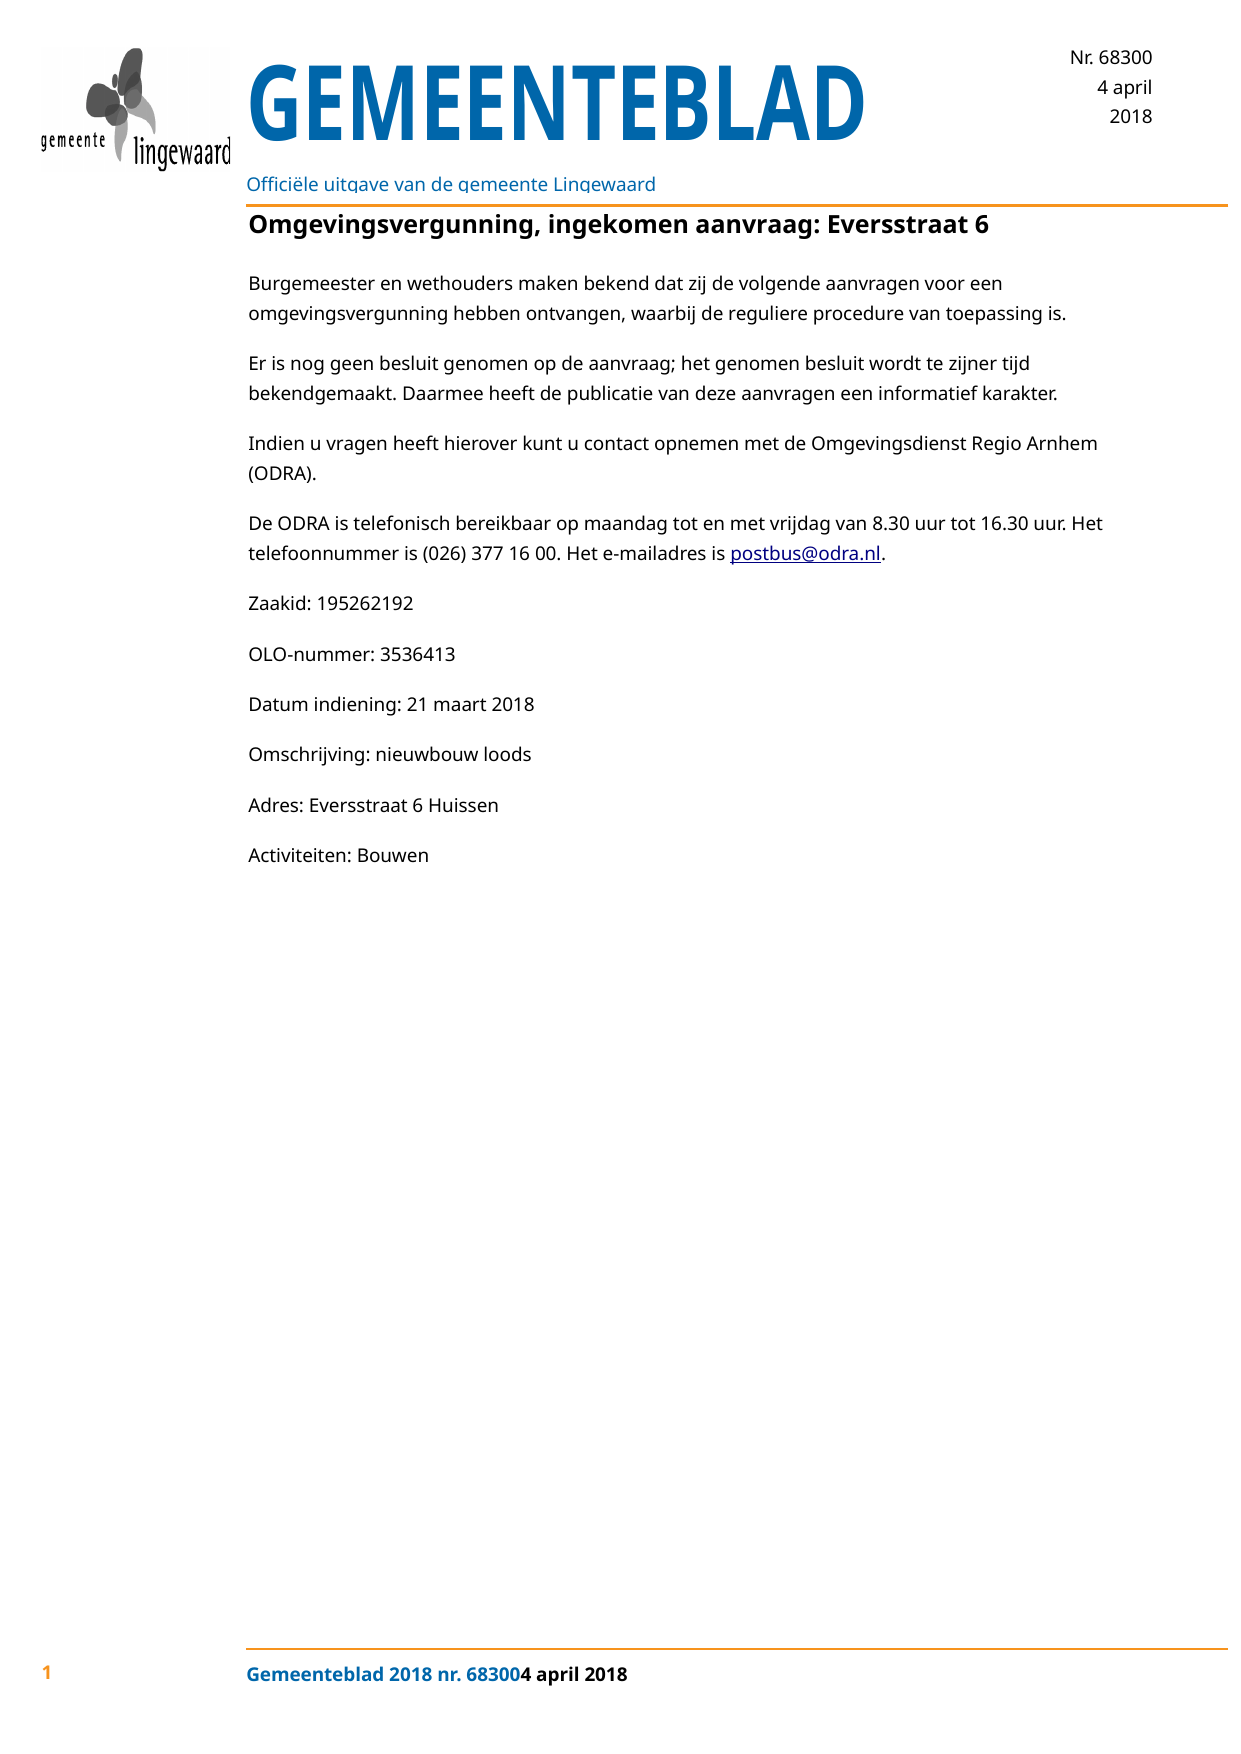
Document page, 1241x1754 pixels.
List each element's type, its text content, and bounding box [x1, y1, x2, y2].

text Indien u vragen heeft hierover kunt u contact opnemen met de Omgevingsdienst Regio Arnhem (ODRA). [248, 430, 1152, 486]
text Omgevingsvergunning, ingekomen aanvraag: Eversstraat 6 [248, 207, 1152, 241]
text Adres: Eversstraat 6 Huissen [248, 792, 1152, 818]
picture [41, 47, 231, 172]
text Burgemeester en wethouders maken bekend dat zij de volgende aanvragen voor een omgevingsvergunning hebben ontvangen, waarbij de reguliere procedure van toepassing is. [248, 270, 1152, 326]
text De ODRA is telefonisch bereikbaar op maandag tot en met vrijdag van 8.30 uur tot 16.30 uur. Het telefoonnummer is (026) 377 16 00. Het e-mailadres is postbus@odra.nl. [248, 510, 1152, 566]
text Omschrijving: nieuwbouw loods [248, 742, 1152, 767]
text Zaakid: 195262192 [248, 590, 1152, 616]
text Er is nog geen besluit genomen op de aanvraag; het genomen besluit wordt te zijner tijd bekendgemaakt. Daarmee heeft de publicatie van deze aanvragen een informatief karakter. [248, 350, 1152, 406]
text OLO-nummer: 3536413 [248, 641, 1152, 666]
text Activiteiten: Bouwen [248, 842, 1152, 868]
text Datum indiening: 21 maart 2018 [248, 691, 1152, 717]
